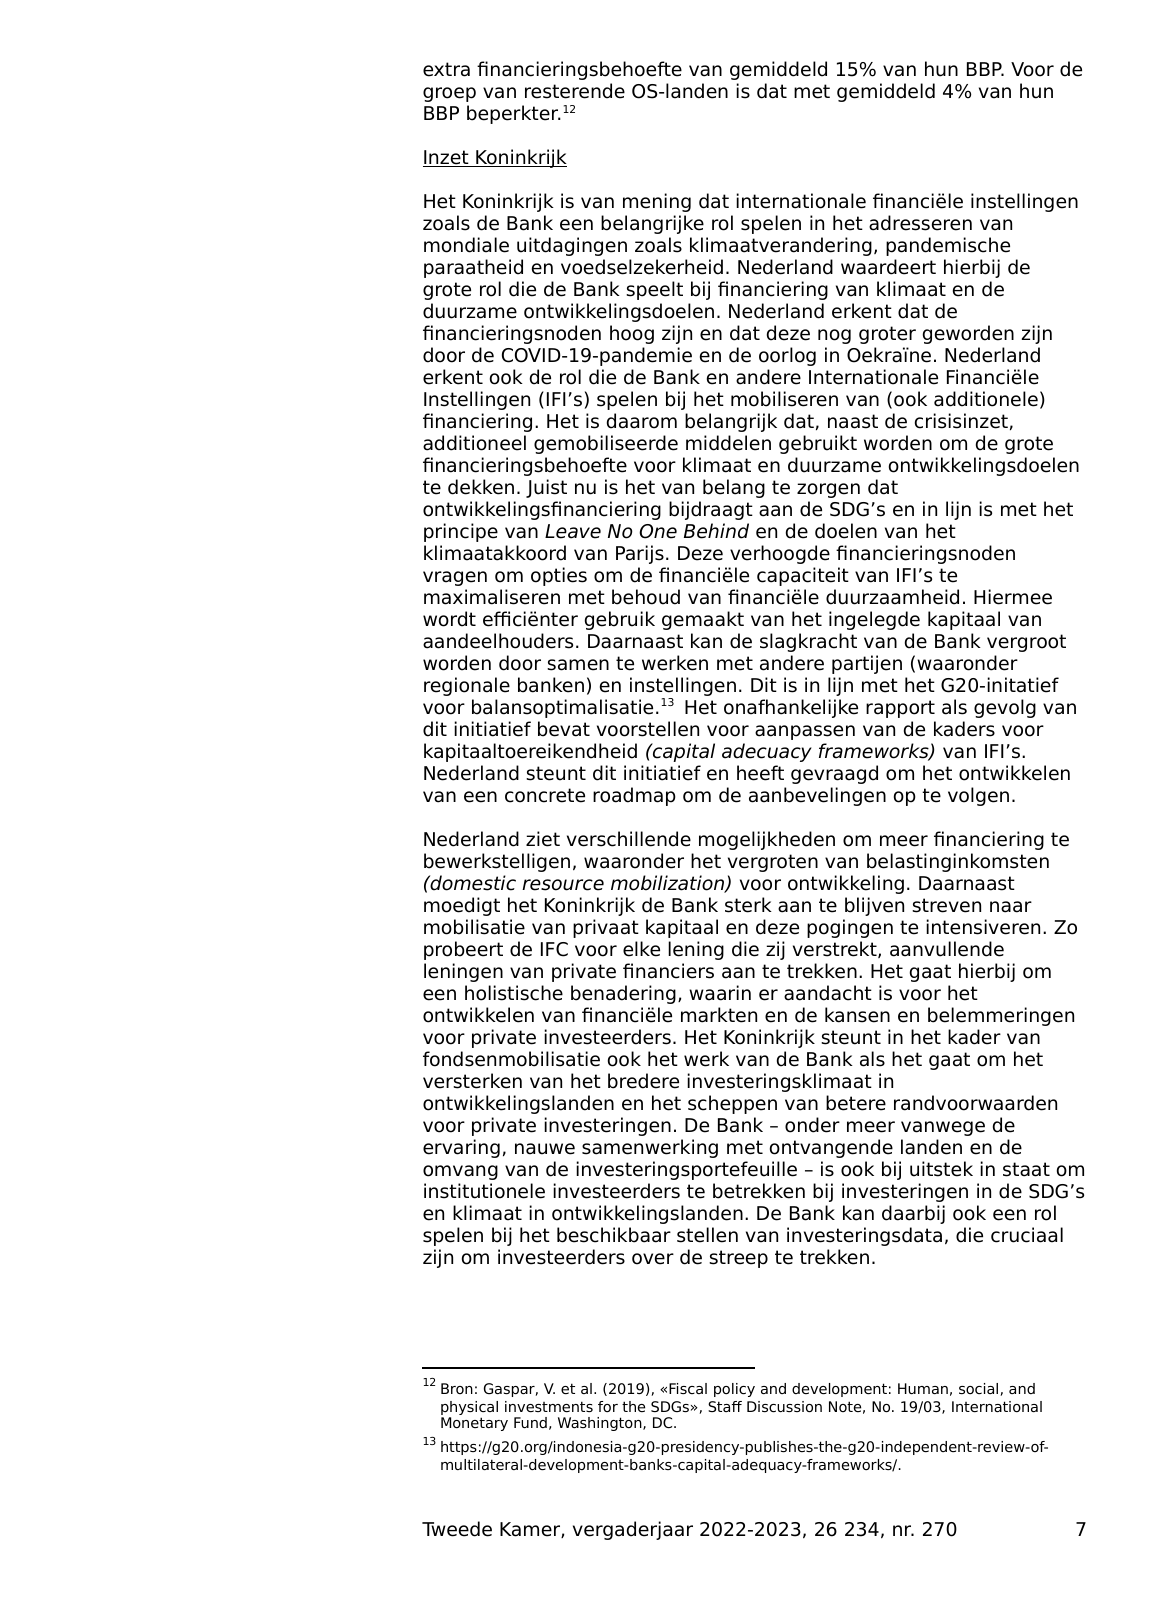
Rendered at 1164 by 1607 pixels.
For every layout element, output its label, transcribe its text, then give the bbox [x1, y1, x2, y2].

text extra financieringsbehoefte van gemiddeld 15% van hun BBP. Voor de groep van resterende OS-landen is dat met gemiddeld 4% van hun BBP beperkter. [422, 59, 1087, 125]
text Bron: Gaspar, V. et al. (2019), «Fiscal policy and development: Human, social, and physical investments for the SDGs», Staff Discussion Note, No. 19/03, International Monetary Fund, Washington, DC. [422, 1377, 1087, 1432]
text Het Koninkrijk is van mening dat internationale financiële instellingen zoals de Bank een belangrijke rol spelen in het adresseren van mondiale uitdagingen zoals klimaatverandering, pandemische paraatheid en voedselzekerheid. Nederland waardeert hierbij de grote rol die de Bank speelt bij financiering van klimaat en de duurzame ontwikkelingsdoelen. Nederland erkent dat de financieringsnoden hoog zijn en dat deze nog groter geworden zijn door de COVID-19-pandemie en de oorlog in Oekraïne. Nederland erkent ook de rol die de Bank en andere Internationale Financiële Instellingen (IFI’s) spelen bij het mobiliseren van (ook additionele) financiering. Het is daarom belangrijk dat, naast de crisisinzet, additioneel gemobiliseerde middelen gebruikt worden om de grote financieringsbehoefte voor klimaat en duurzame ontwikkelingsdoelen te dekken. Juist nu is het van belang te zorgen dat ontwikkelingsfinanciering bijdraagt aan de SDG’s en in lijn is met het principe van Leave No One Behind en de doelen van het klimaatakkoord van Parijs. Deze verhoogde financieringsnoden vragen om opties om de financiële capaciteit van IFI’s te maximaliseren met behoud van financiële duurzaamheid. Hiermee wordt efficiënter gebruik gemaakt van het ingelegde kapitaal van aandeelhouders. Daarnaast kan de slagkracht van de Bank vergroot worden door samen te werken met andere partijen (waaronder regionale banken) en instellingen. Dit is in lijn met het G20-initatief voor balansoptimalisatie. Het onafhankelijke rapport als gevolg van dit initiatief bevat voorstellen voor aanpassen van de kaders voor kapitaaltoereikendheid (capital adecuacy frameworks) van IFI’s. Nederland steunt dit initiatief en heeft gevraagd om het ontwikkelen van een concrete roadmap om de aanbevelingen op te volgen. [422, 191, 1087, 807]
text https://g20.org/indonesia-g20-presidency-publishes-the-g20-independent-review-of-multilateral-development-banks-capital-adequacy-frameworks/. [422, 1435, 1087, 1474]
subtitle Inzet Koninkrijk [422, 147, 1087, 169]
text Nederland ziet verschillende mogelijkheden om meer financiering te bewerkstelligen, waaronder het vergroten van belastinginkomsten (domestic resource mobilization) voor ontwikkeling. Daarnaast moedigt het Koninkrijk de Bank sterk aan te blijven streven naar mobilisatie van privaat kapitaal en deze pogingen te intensiveren. Zo probeert de IFC voor elke lening die zij verstrekt, aanvullende leningen van private financiers aan te trekken. Het gaat hierbij om een holistische benadering, waarin er aandacht is voor het ontwikkelen van financiële markten en de kansen en belemmeringen voor private investeerders. Het Koninkrijk steunt in het kader van fondsenmobilisatie ook het werk van de Bank als het gaat om het versterken van het bredere investeringsklimaat in ontwikkelingslanden en het scheppen van betere randvoorwaarden voor private investeringen. De Bank – onder meer vanwege de ervaring, nauwe samenwerking met ontvangende landen en de omvang van de investeringsportefeuille – is ook bij uitstek in staat om institutionele investeerders te betrekken bij investeringen in de SDG’s en klimaat in ontwikkelingslanden. De Bank kan daarbij ook een rol spelen bij het beschikbaar stellen van investeringsdata, die cruciaal zijn om investeerders over de streep te trekken. [422, 829, 1087, 1268]
